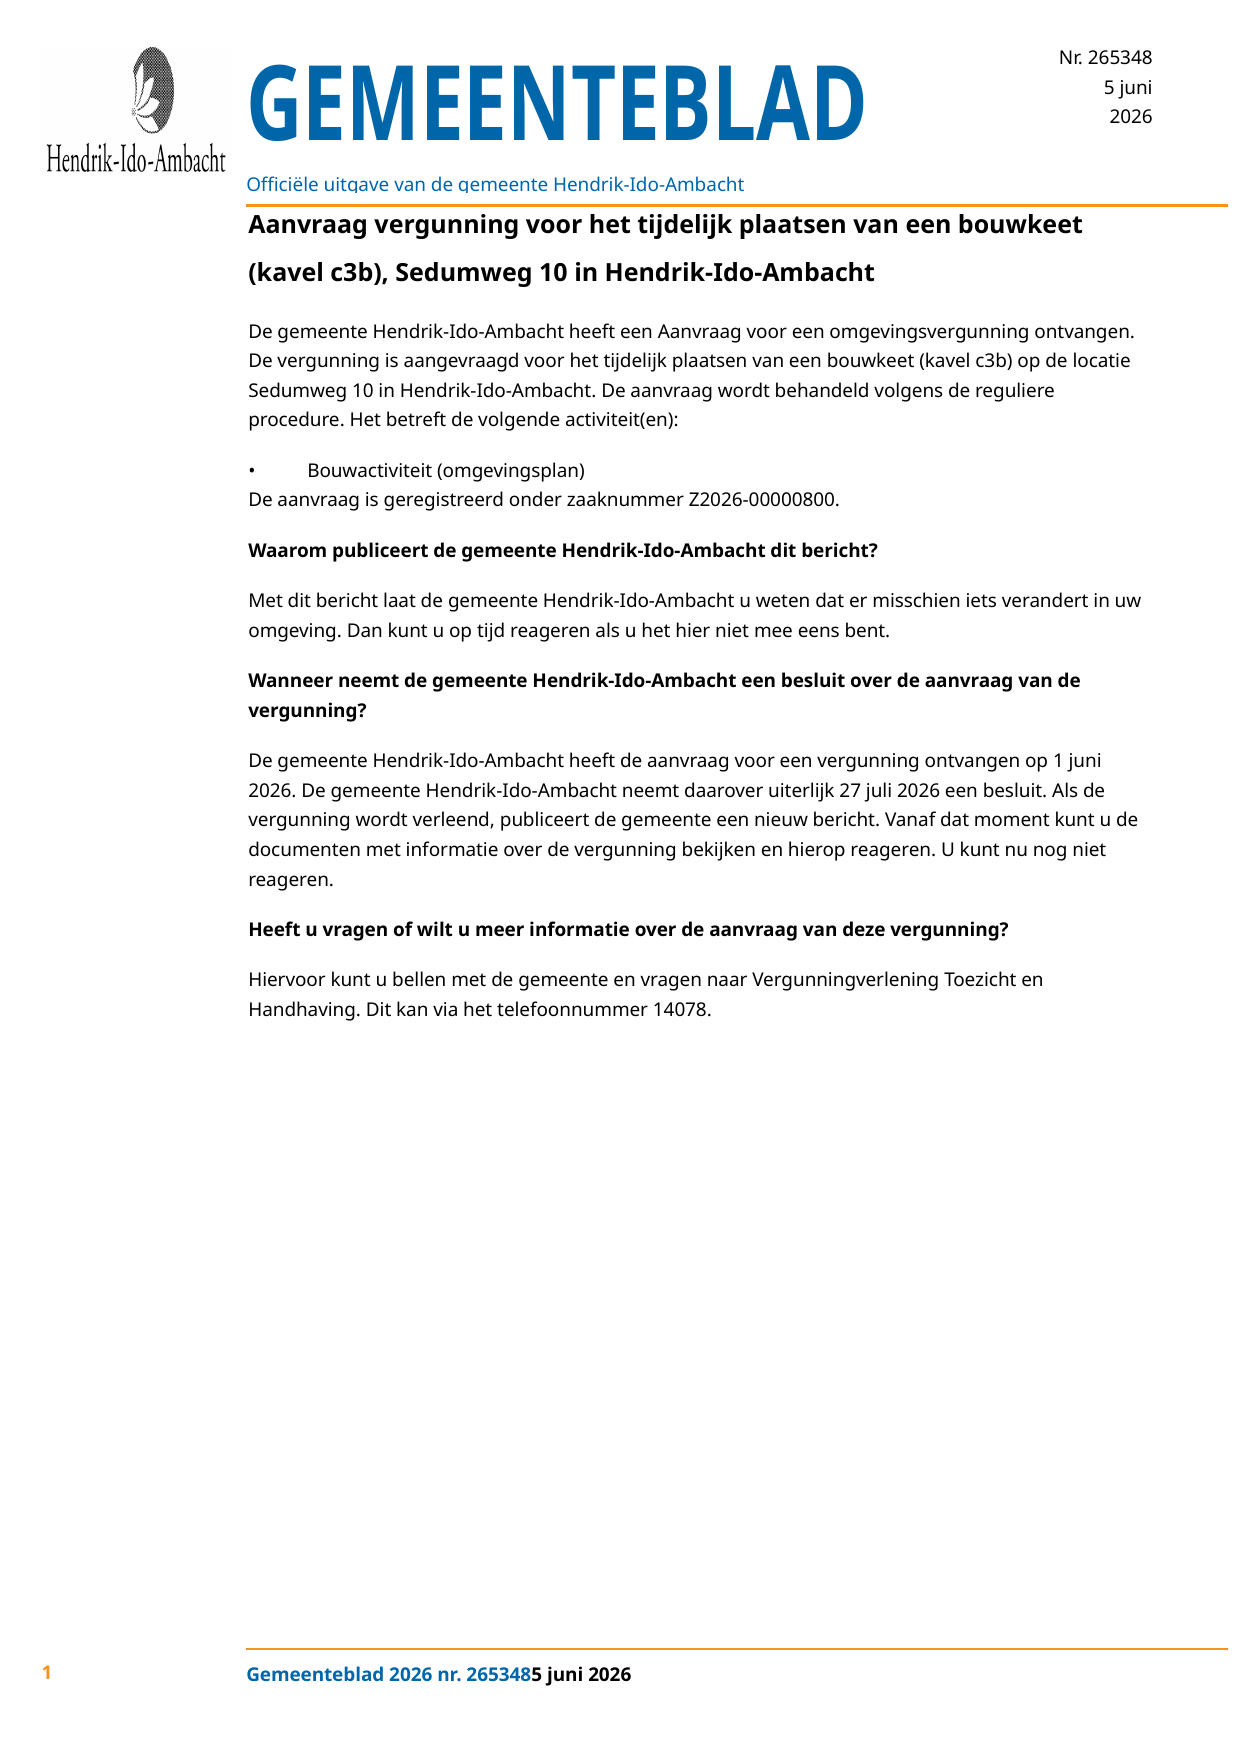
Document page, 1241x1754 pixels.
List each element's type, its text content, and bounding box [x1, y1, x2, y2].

text Heeft u vragen of wilt u meer informatie over de aanvraag van deze vergunning? [248, 916, 1152, 942]
text Waarom publiceert de gemeente Hendrik-Ido-Ambacht dit bericht? [248, 537, 1152, 563]
text Hiervoor kunt u bellen met de gemeente en vragen naar Vergunningverlening Toezicht en Handhaving. Dit kan via het telefoonnummer 14078. [248, 967, 1152, 1022]
list Bouwactiviteit (omgevingsplan) [248, 457, 1152, 483]
text De gemeente Hendrik-Ido-Ambacht heeft een Aanvraag voor een omgevingsvergunning ontvangen. De vergunning is aangevraagd voor het tijdelijk plaatsen van een bouwkeet (kavel c3b) op de locatie Sedumweg 10 in Hendrik-Ido-Ambacht. De aanvraag wordt behandeld volgens de reguliere procedure. Het betreft de volgende activiteit(en): [248, 318, 1152, 432]
text Aanvraag vergunning voor het tijdelijk plaatsen van een bouwkeet (kavel c3b), Sedumweg 10 in Hendrik-Ido-Ambacht [248, 207, 1152, 288]
text Met dit bericht laat de gemeente Hendrik-Ido-Ambacht u weten dat er misschien iets verandert in uw omgeving. Dan kunt u op tijd reageren als u het hier niet mee eens bent. [248, 587, 1152, 643]
picture [41, 47, 231, 172]
text De aanvraag is geregistreerd onder zaaknummer Z2026-00000800. [248, 487, 1152, 512]
text De gemeente Hendrik-Ido-Ambacht heeft de aanvraag voor een vergunning ontvangen op 1 juni 2026. De gemeente Hendrik-Ido-Ambacht neemt daarover uiterlijk 27 juli 2026 een besluit. Als de vergunning wordt verleend, publiceert de gemeente een nieuw bericht. Vanaf dat moment kunt u de documenten met informatie over de vergunning bekijken en hierop reageren. U kunt nu nog niet reageren. [248, 747, 1152, 892]
text Wanneer neemt de gemeente Hendrik-Ido-Ambacht een besluit over de aanvraag van de vergunning? [248, 667, 1152, 723]
